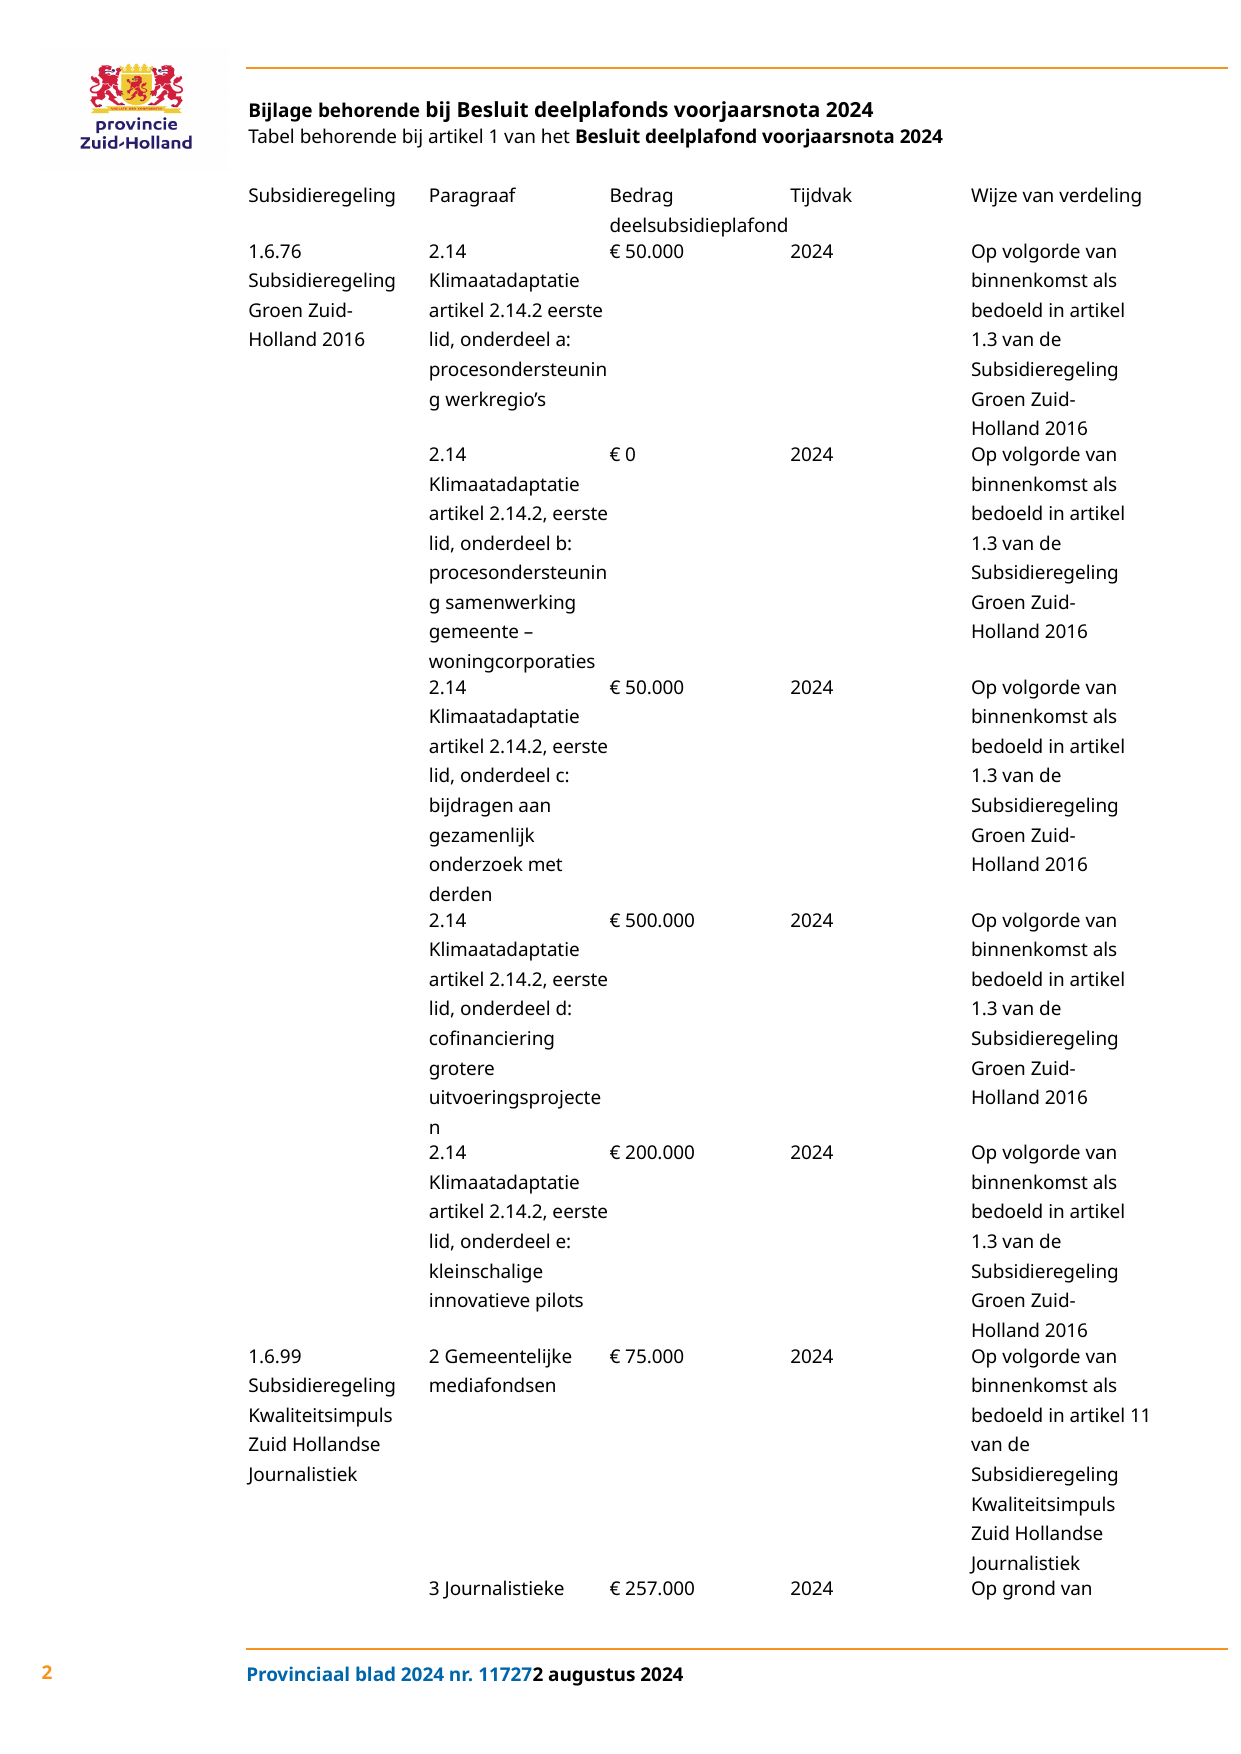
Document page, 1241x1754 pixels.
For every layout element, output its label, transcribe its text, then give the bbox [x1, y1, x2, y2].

table_header Wijze van verdeling [971, 183, 1152, 238]
table_header Tijdvak [790, 183, 971, 238]
table_cell 2024 [790, 1343, 971, 1576]
table_cell Op volgorde van binnenkomst als bedoeld in artikel 1.3 van de Subsidieregeling Groen Zuid- Holland 2016 [971, 907, 1152, 1139]
table_cell 2 Gemeentelijke mediafondsen [429, 1343, 609, 1576]
table_cell 2024 [790, 674, 971, 907]
table_cell Op volgorde van binnenkomst als bedoeld in artikel 1.3 van de Subsidieregeling Groen Zuid- Holland 2016 [971, 441, 1152, 674]
table_cell 2.14 Klimaatadaptatie artikel 2.14.2 eerste lid, onderdeel a: procesondersteuning werkregio’s [429, 238, 609, 441]
table_cell 2.14 Klimaatadaptatie artikel 2.14.2, eerste lid, onderdeel d: cofinanciering grotere uitvoeringsprojecten [429, 907, 609, 1139]
table_cell 1.6.76 Subsidieregeling Groen Zuid- Holland 2016 [248, 238, 429, 441]
table_cell 2024 [790, 238, 971, 441]
table_header Bedrag deelsubsidieplafond [609, 183, 790, 238]
table_cell € 257.000 [609, 1576, 790, 1601]
table_cell 2.14 Klimaatadaptatie artikel 2.14.2, eerste lid, onderdeel c: bijdragen aan gezamenlijk onderzoek met derden [429, 674, 609, 907]
table_cell 2.14 Klimaatadaptatie artikel 2.14.2, eerste lid, onderdeel e: kleinschalige innovatieve pilots [429, 1140, 609, 1343]
table_cell 2.14 Klimaatadaptatie artikel 2.14.2, eerste lid, onderdeel b: procesondersteuning samenwerking gemeente – woningcorporaties [429, 441, 609, 674]
table_cell 2024 [790, 1576, 971, 1601]
table_cell Op volgorde van binnenkomst als bedoeld in artikel 1.3 van de Subsidieregeling Groen Zuid- Holland 2016 [971, 1140, 1152, 1343]
text Bijlage behorende bij Besluit deelplafonds voorjaarsnota 2024 [248, 95, 1152, 123]
table_cell [248, 674, 429, 907]
table_cell [248, 441, 429, 674]
table_cell 2024 [790, 907, 971, 1139]
table_cell € 0 [609, 441, 790, 674]
picture [41, 47, 231, 172]
table_cell € 50.000 [609, 238, 790, 441]
table_cell 3 Journalistieke [429, 1576, 609, 1601]
table_cell [248, 1576, 429, 1601]
table_cell Op volgorde van binnenkomst als bedoeld in artikel 1.3 van de Subsidieregeling Groen Zuid- Holland 2016 [971, 238, 1152, 441]
text Tabel behorende bij artikel 1 van het Besluit deelplafond voorjaarsnota 2024 [248, 123, 1152, 149]
table_cell € 75.000 [609, 1343, 790, 1576]
table_cell [248, 1140, 429, 1343]
table_cell € 50.000 [609, 674, 790, 907]
table_cell Op volgorde van binnenkomst als bedoeld in artikel 11 van de Subsidieregeling Kwaliteitsimpuls Zuid Hollandse Journalistiek [971, 1343, 1152, 1576]
table_header Paragraaf [429, 183, 609, 238]
table_cell 1.6.99 Subsidieregeling Kwaliteitsimpuls Zuid Hollandse Journalistiek [248, 1343, 429, 1576]
table_cell 2024 [790, 441, 971, 674]
table_cell € 200.000 [609, 1140, 790, 1343]
table_cell € 500.000 [609, 907, 790, 1139]
table_cell 2024 [790, 1140, 971, 1343]
table_header Subsidieregeling [248, 183, 429, 238]
table_cell Op volgorde van binnenkomst als bedoeld in artikel 1.3 van de Subsidieregeling Groen Zuid- Holland 2016 [971, 674, 1152, 907]
table_cell [248, 907, 429, 1139]
table_cell Op grond van [971, 1576, 1152, 1601]
